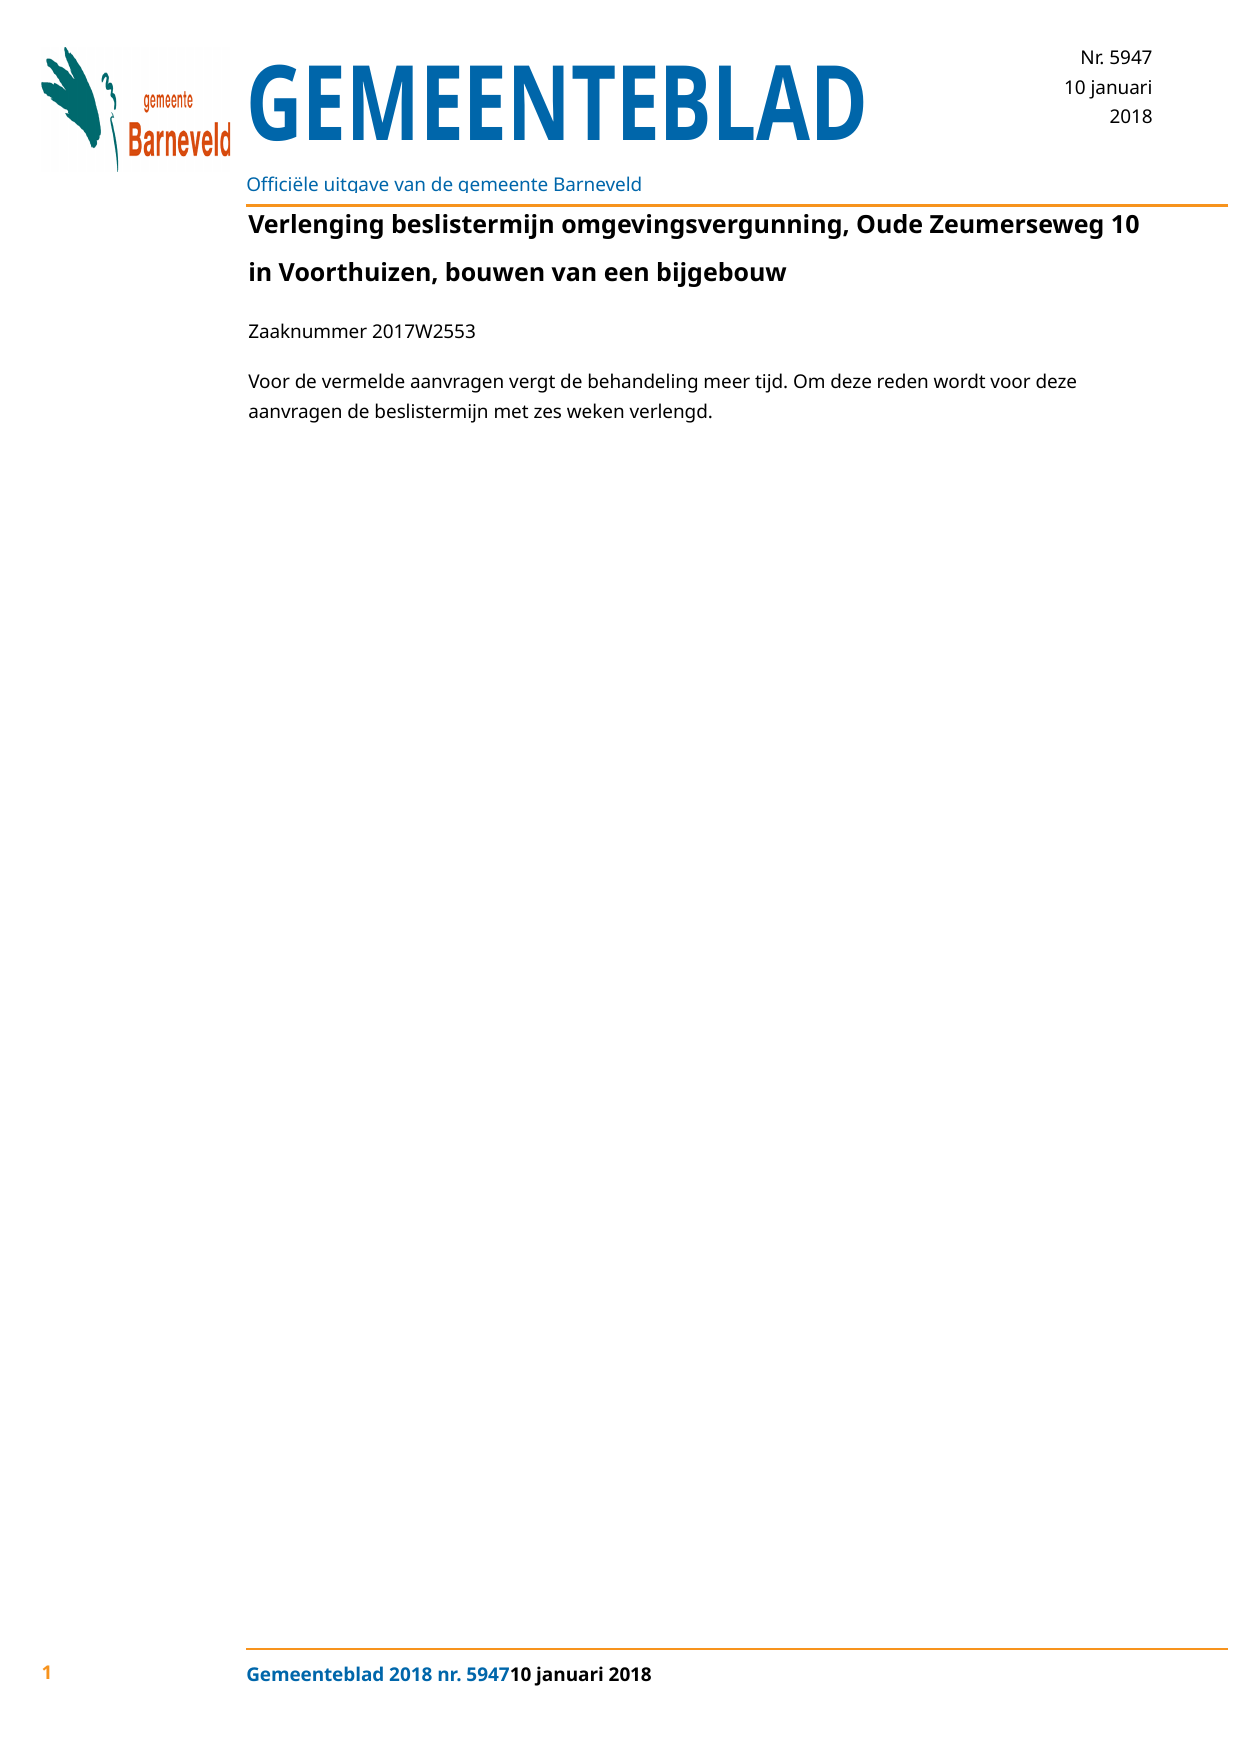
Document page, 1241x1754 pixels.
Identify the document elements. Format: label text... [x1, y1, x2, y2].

text Voor de vermelde aanvragen vergt de behandeling meer tijd. Om deze reden wordt voor deze aanvragen de beslistermijn met zes weken verlengd. [248, 368, 1152, 424]
picture [41, 47, 231, 172]
text Zaaknummer 2017W2553 [248, 318, 1152, 344]
text Verlenging beslistermijn omgevingsvergunning, Oude Zeumerseweg 10 in Voorthuizen, bouwen van een bijgebouw [248, 207, 1152, 288]
